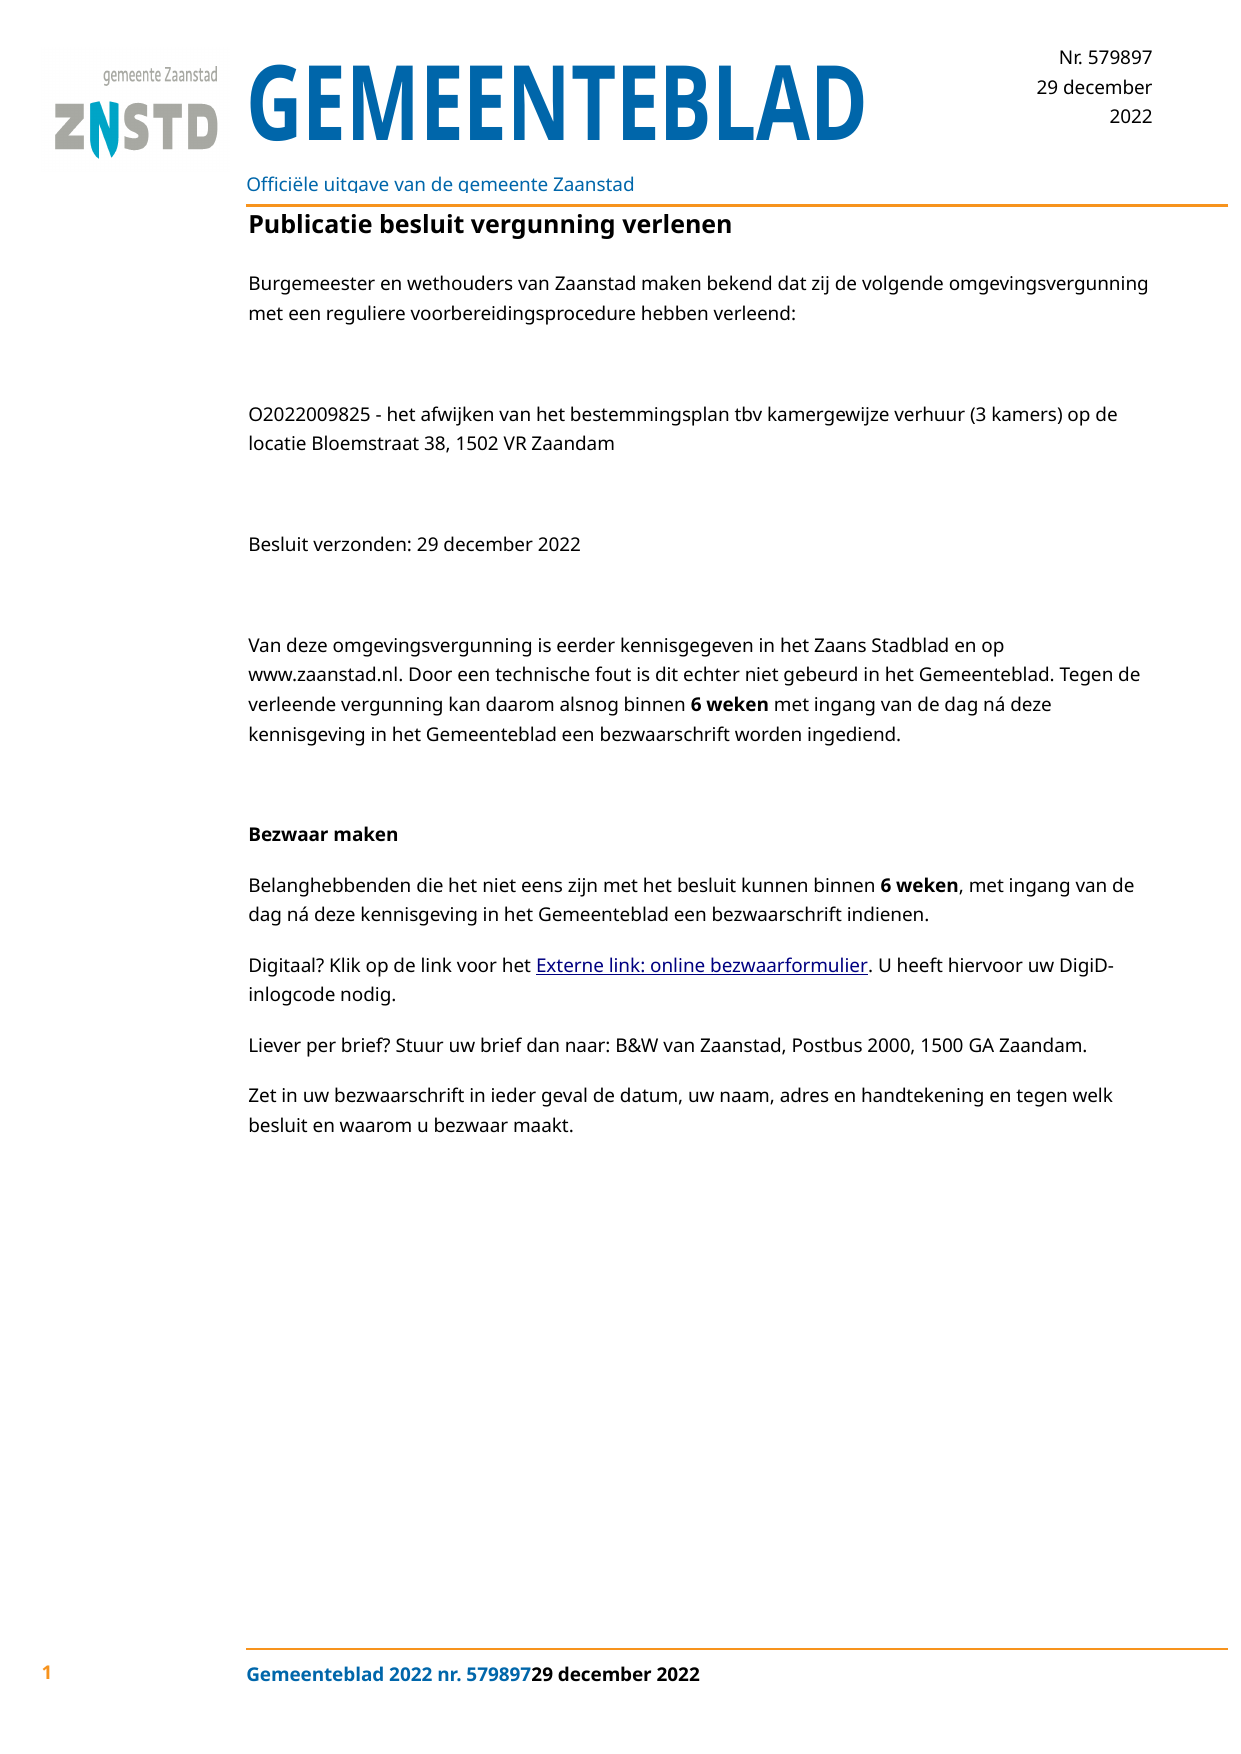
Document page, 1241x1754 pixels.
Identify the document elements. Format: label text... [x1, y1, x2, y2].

text Burgemeester en wethouders van Zaanstad maken bekend dat zij de volgende omgevingsvergunning met een reguliere voorbereidingsprocedure hebben verleend: [248, 270, 1152, 326]
text Zet in uw bezwaarschrift in ieder geval de datum, uw naam, adres en handtekening en tegen welk besluit en waarom u bezwaar maakt. [248, 1082, 1152, 1138]
text Van deze omgevingsvergunning is eerder kennisgegeven in het Zaans Stadblad en op www.zaanstad.nl. Door een technische fout is dit echter niet gebeurd in het Gemeenteblad. Tegen de verleende vergunning kan daarom alsnog binnen 6 weken met ingang van de dag ná deze kennisgeving in het Gemeenteblad een bezwaarschrift worden ingediend. [248, 632, 1152, 746]
text O2022009825 - het afwijken van het bestemmingsplan tbv kamergewijze verhuur (3 kamers) op de locatie Bloemstraat 38, 1502 VR Zaandam [248, 401, 1152, 456]
text Besluit verzonden: 29 december 2022 [248, 531, 1152, 557]
text Publicatie besluit vergunning verlenen [248, 207, 1152, 241]
text Belanghebbenden die het niet eens zijn met het besluit kunnen binnen 6 weken, met ingang van de dag ná deze kennisgeving in het Gemeenteblad een bezwaarschrift indienen. [248, 872, 1152, 927]
text Digitaal? Klik op de link voor het Externe link: online bezwaarformulier. U heeft hiervoor uw DigiD-inlogcode nodig. [248, 952, 1152, 1007]
text Liever per brief? Stuur uw brief dan naar: B&W van Zaanstad, Postbus 2000, 1500 GA Zaandam. [248, 1032, 1152, 1058]
text Bezwaar maken [248, 822, 1152, 847]
picture [41, 47, 231, 172]
